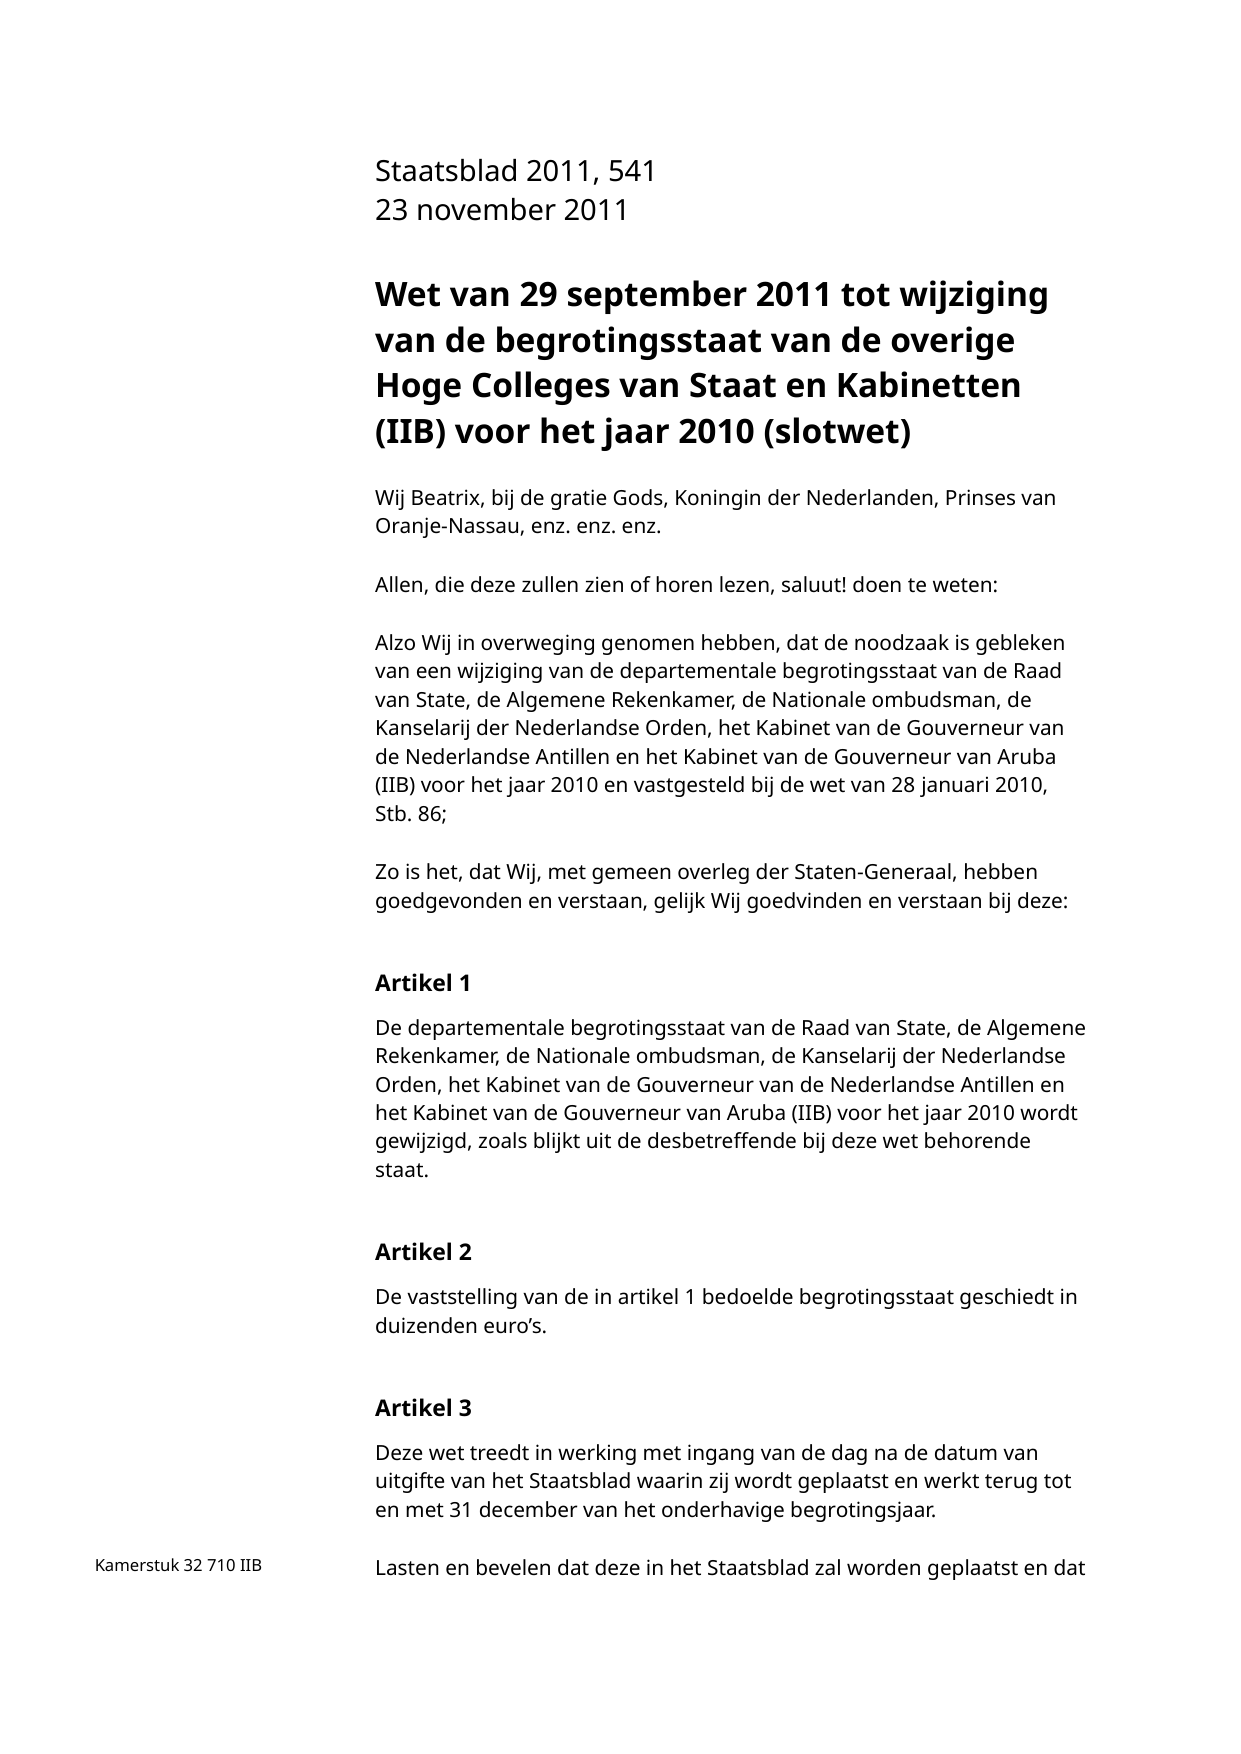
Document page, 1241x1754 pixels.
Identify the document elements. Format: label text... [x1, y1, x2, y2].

text De vaststelling van de in artikel 1 bedoelde begrotingsstaat geschiedt in duizenden euro’s. [375, 1282, 1090, 1339]
text Kamerstuk 32 710 IIB [94, 1553, 328, 1576]
text Staatsblad 2011, 541 [375, 150, 1090, 190]
text De departementale begrotingsstaat van de Raad van State, de Algemene Rekenkamer, de Nationale ombudsman, de Kanselarij der Nederlandse Orden, het Kabinet van de Gouverneur van de Nederlandse Antillen en het Kabinet van de Gouverneur van Aruba (IIB) voor het jaar 2010 wordt gewijzigd, zoals blijkt uit de desbetreffende bij deze wet behorende staat. [375, 1013, 1090, 1183]
subtitle Artikel 3 [375, 1392, 1090, 1423]
text Deze wet treedt in werking met ingang van de dag na de datum van uitgifte van het Staatsblad waarin zij wordt geplaatst en werkt terug tot en met 31 december van het onderhavige begrotingsjaar. [375, 1438, 1090, 1523]
text Allen, die deze zullen zien of horen lezen, saluut! doen te weten: [375, 570, 1090, 598]
text 23 november 2011 [375, 190, 1090, 229]
text Zo is het, dat Wij, met gemeen overleg der Staten-Generaal, hebben goedgevonden en verstaan, gelijk Wij goedvinden en verstaan bij deze: [375, 857, 1090, 914]
text Lasten en bevelen dat deze in het Staatsblad zal worden geplaatst en dat [375, 1553, 1090, 1582]
text Wij Beatrix, bij de gratie Gods, Koningin der Nederlanden, Prinses van Oranje-Nassau, enz. enz. enz. [375, 483, 1090, 540]
subtitle Wet van 29 september 2011 tot wijziging van de begrotingsstaat van de overige Hoge Colleges van Staat en Kabinetten (IIB) voor het jaar 2010 (slotwet) [375, 271, 1090, 453]
subtitle Artikel 2 [375, 1236, 1090, 1267]
text Alzo Wij in overweging genomen hebben, dat de noodzaak is gebleken van een wijziging van de departementale begrotingsstaat van de Raad van State, de Algemene Rekenkamer, de Nationale ombudsman, de Kanselarij der Nederlandse Orden, het Kabinet van de Gouverneur van de Nederlandse Antillen en het Kabinet van de Gouverneur van Aruba (IIB) voor het jaar 2010 en vastgesteld bij de wet van 28 januari 2010, Stb. 86; [375, 628, 1090, 827]
subtitle Artikel 1 [375, 967, 1090, 998]
